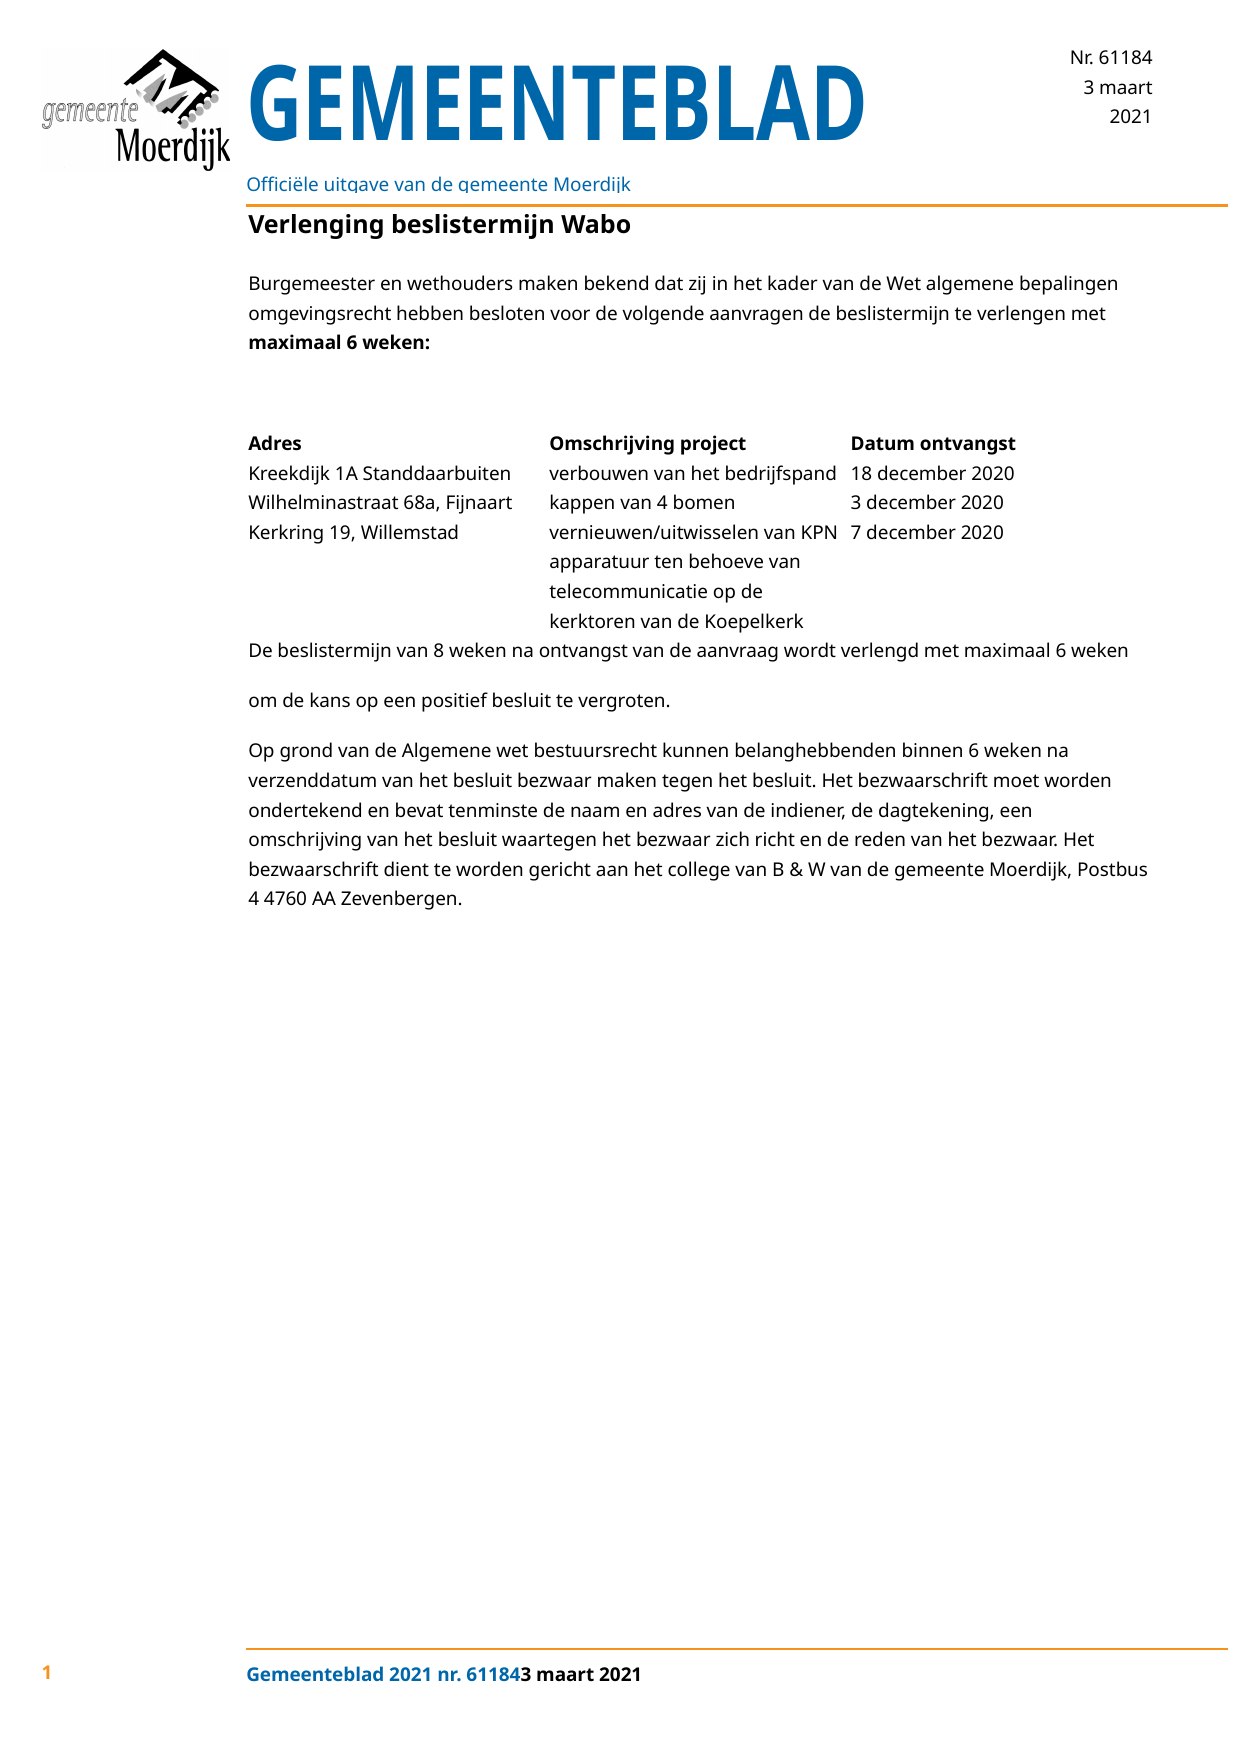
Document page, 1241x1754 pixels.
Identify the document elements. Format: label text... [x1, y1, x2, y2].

text De beslistermijn van 8 weken na ontvangst van de aanvraag wordt verlengd met maximaal 6 weken [248, 637, 1152, 663]
text om de kans op een positief besluit te vergroten. [248, 687, 1152, 713]
text Burgemeester en wethouders maken bekend dat zij in het kader van de Wet algemene bepalingen omgevingsrecht hebben besloten voor de volgende aanvragen de beslistermijn te verlengen met maximaal 6 weken: [248, 270, 1152, 355]
text Op grond van de Algemene wet bestuursrecht kunnen belanghebbenden binnen 6 weken na verzenddatum van het besluit bezwaar maken tegen het besluit. Het bezwaarschrift moet worden ondertekend en bevat tenminste de naam en adres van de indiener, de dagtekening, een omschrijving van het besluit waartegen het bezwaar zich richt en de reden van het bezwaar. Het bezwaarschrift dient te worden gericht aan het college van B & W van de gemeente Moerdijk, Postbus 4 4760 AA Zevenbergen. [248, 738, 1152, 911]
picture [41, 47, 231, 172]
table_header Adres Kreekdijk 1A Standdaarbuiten Wilhelminastraat 68a, Fijnaart Kerkring 19, Willemstad [248, 430, 549, 634]
table_header Omschrijving project verbouwen van het bedrijfspand kappen van 4 bomen vernieuwen/uitwisselen van KPN apparatuur ten behoeve van telecommunicatie op de kerktoren van de Koepelkerk [549, 430, 850, 634]
table_header Datum ontvangst 18 december 2020 3 december 2020 7 december 2020 [850, 430, 1152, 634]
text Verlenging beslistermijn Wabo [248, 207, 1152, 241]
